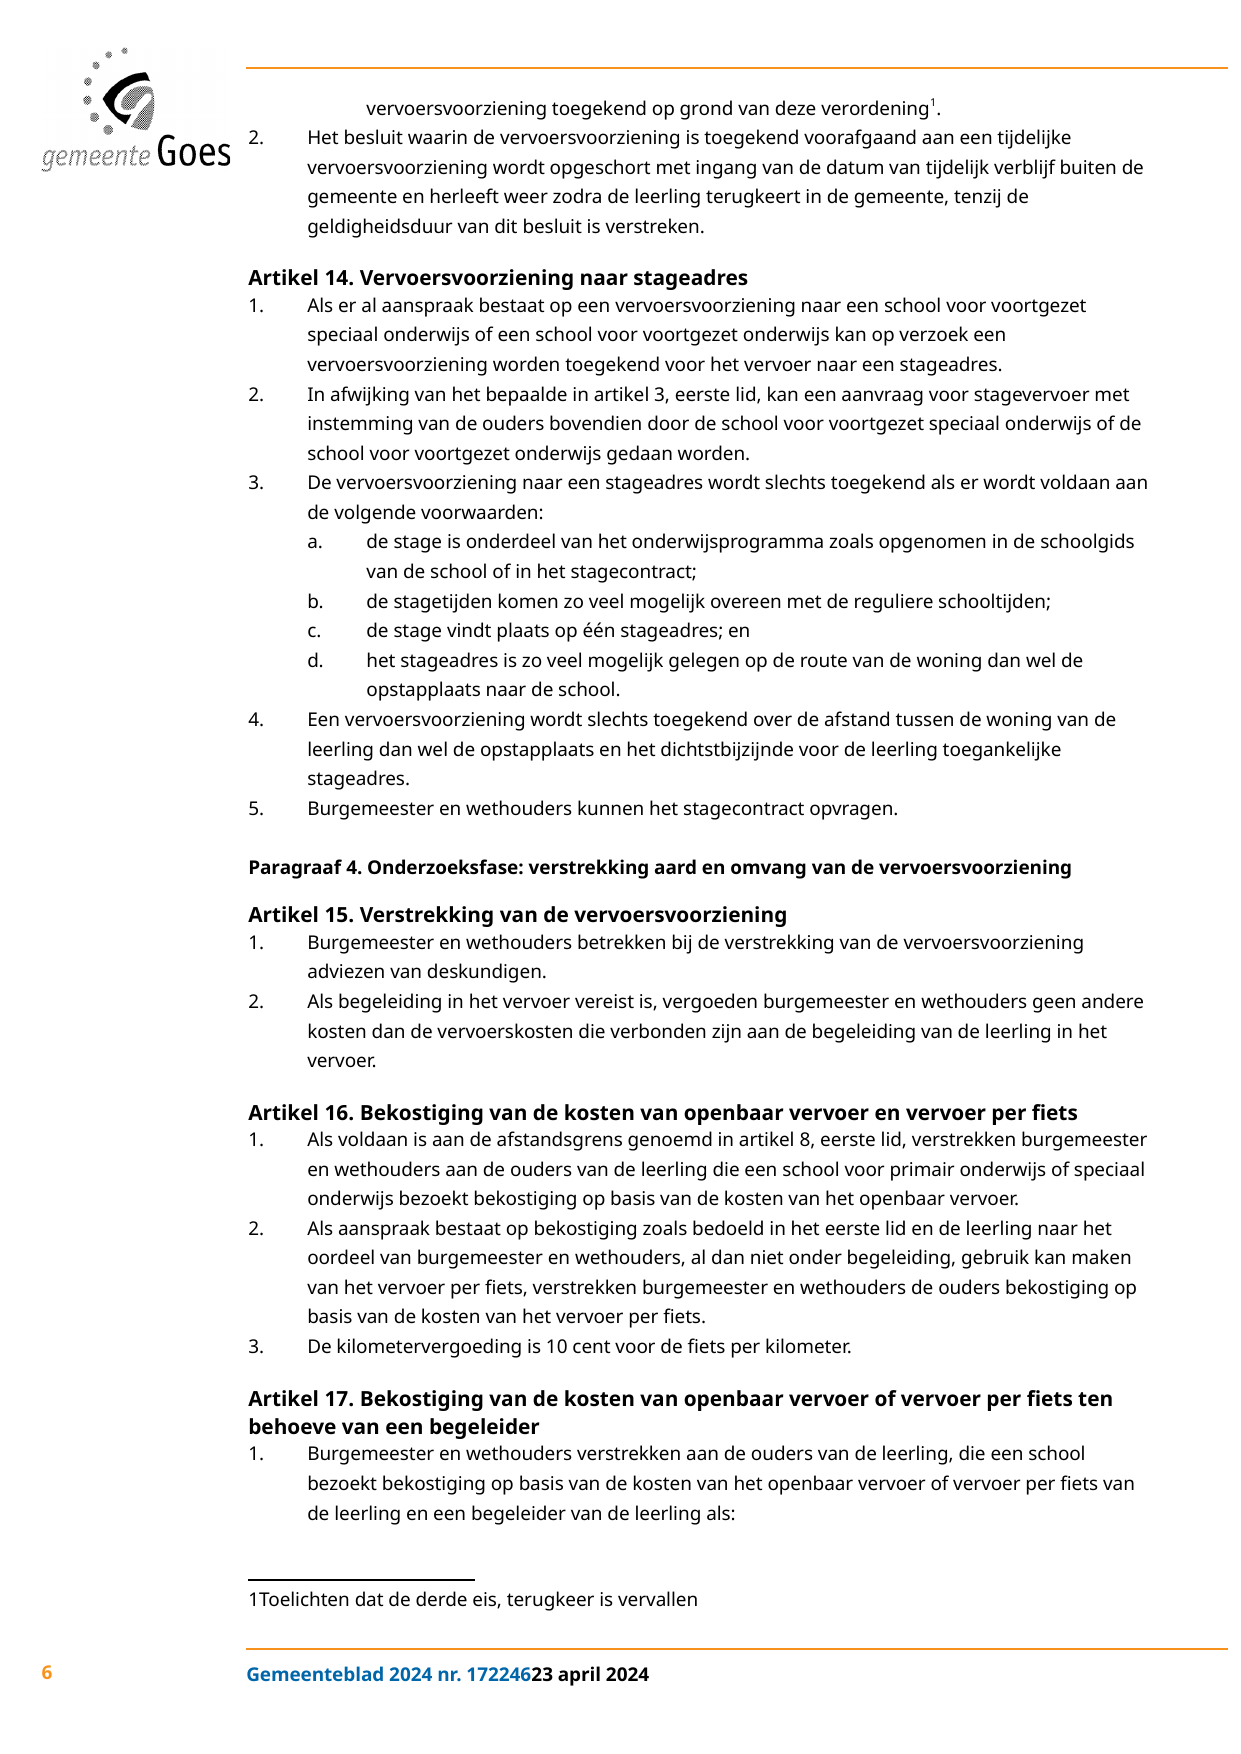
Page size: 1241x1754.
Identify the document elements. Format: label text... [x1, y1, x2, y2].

list vervoersvoorziening toegekend op grond van deze verordening. [307, 95, 1152, 121]
list Als aanspraak bestaat op bekostiging zoals bedoeld in het eerste lid en de leerling naar het oordeel van burgemeester en wethouders, al dan niet onder begeleiding, gebruik kan maken van het vervoer per fiets, verstrekken burgemeester en wethouders de ouders bekostiging op basis van de kosten van het vervoer per fiets. [248, 1215, 1152, 1329]
picture [41, 47, 231, 172]
text Artikel 17. Bekostiging van de kosten van openbaar vervoer of vervoer per fiets ten behoeve van een begeleider [248, 1384, 1152, 1441]
list de stage is onderdeel van het onderwijsprogramma zoals opgenomen in de schoolgids van de school of in het stagecontract; [307, 529, 1152, 584]
list Het besluit waarin de vervoersvoorziening is toegekend voorafgaand aan een tijdelijke vervoersvoorziening wordt opgeschort met ingang van de datum van tijdelijk verblijf buiten de gemeente en herleeft weer zodra de leerling terugkeert in de gemeente, tenzij de geldigheidsduur van dit besluit is verstreken. [248, 124, 1152, 239]
list Als er al aanspraak bestaat op een vervoersvoorziening naar een school voor voortgezet speciaal onderwijs of een school voor voortgezet onderwijs kan op verzoek een vervoersvoorziening worden toegekend voor het vervoer naar een stageadres. [248, 292, 1152, 377]
list Als begeleiding in het vervoer vereist is, vergoeden burgemeester en wethouders geen andere kosten dan de vervoerskosten die verbonden zijn aan de begeleiding van de leerling in het vervoer. [248, 988, 1152, 1073]
list De vervoersvoorziening naar een stageadres wordt slechts toegekend als er wordt voldaan aan de volgende voorwaarden: [248, 469, 1152, 525]
list Toelichten dat de derde eis, terugkeer is vervallen [248, 1586, 1152, 1612]
text Paragraaf 4. Onderzoeksfase: verstrekking aard en omvang van de vervoersvoorziening [248, 854, 1152, 880]
list de stage vindt plaats op één stageadres; en [307, 617, 1152, 643]
list het stageadres is zo veel mogelijk gelegen op de route van de woning dan wel de opstapplaats naar de school. [307, 647, 1152, 702]
list Als voldaan is aan de afstandsgrens genoemd in artikel 8, eerste lid, verstrekken burgemeester en wethouders aan de ouders van de leerling die een school voor primair onderwijs of speciaal onderwijs bezoekt bekostiging op basis van de kosten van het openbaar vervoer. [248, 1126, 1152, 1211]
list De kilometervergoeding is 10 cent voor de fiets per kilometer. [248, 1333, 1152, 1359]
text Artikel 15. Verstrekking van de vervoersvoorziening [248, 901, 1152, 929]
list de stagetijden komen zo veel mogelijk overeen met de reguliere schooltijden; [307, 588, 1152, 613]
text Artikel 16. Bekostiging van de kosten van openbaar vervoer en vervoer per fiets [248, 1098, 1152, 1126]
list Burgemeester en wethouders betrekken bij de verstrekking van de vervoersvoorziening adviezen van deskundigen. [248, 929, 1152, 984]
list Een vervoersvoorziening wordt slechts toegekend over de afstand tussen de woning van de leerling dan wel de opstapplaats en het dichtstbijzijnde voor de leerling toegankelijke stageadres. [248, 706, 1152, 791]
text Artikel 14. Vervoersvoorziening naar stageadres [248, 263, 1152, 292]
list Burgemeester en wethouders verstrekken aan de ouders van de leerling, die een school bezoekt bekostiging op basis van de kosten van het openbaar vervoer of vervoer per fiets van de leerling en een begeleider van de leerling als: [248, 1441, 1152, 1526]
list In afwijking van het bepaalde in artikel 3, eerste lid, kan een aanvraag voor stagevervoer met instemming van de ouders bovendien door de school voor voortgezet speciaal onderwijs of de school voor voortgezet onderwijs gedaan worden. [248, 381, 1152, 466]
list Burgemeester en wethouders kunnen het stagecontract opvragen. [248, 795, 1152, 821]
